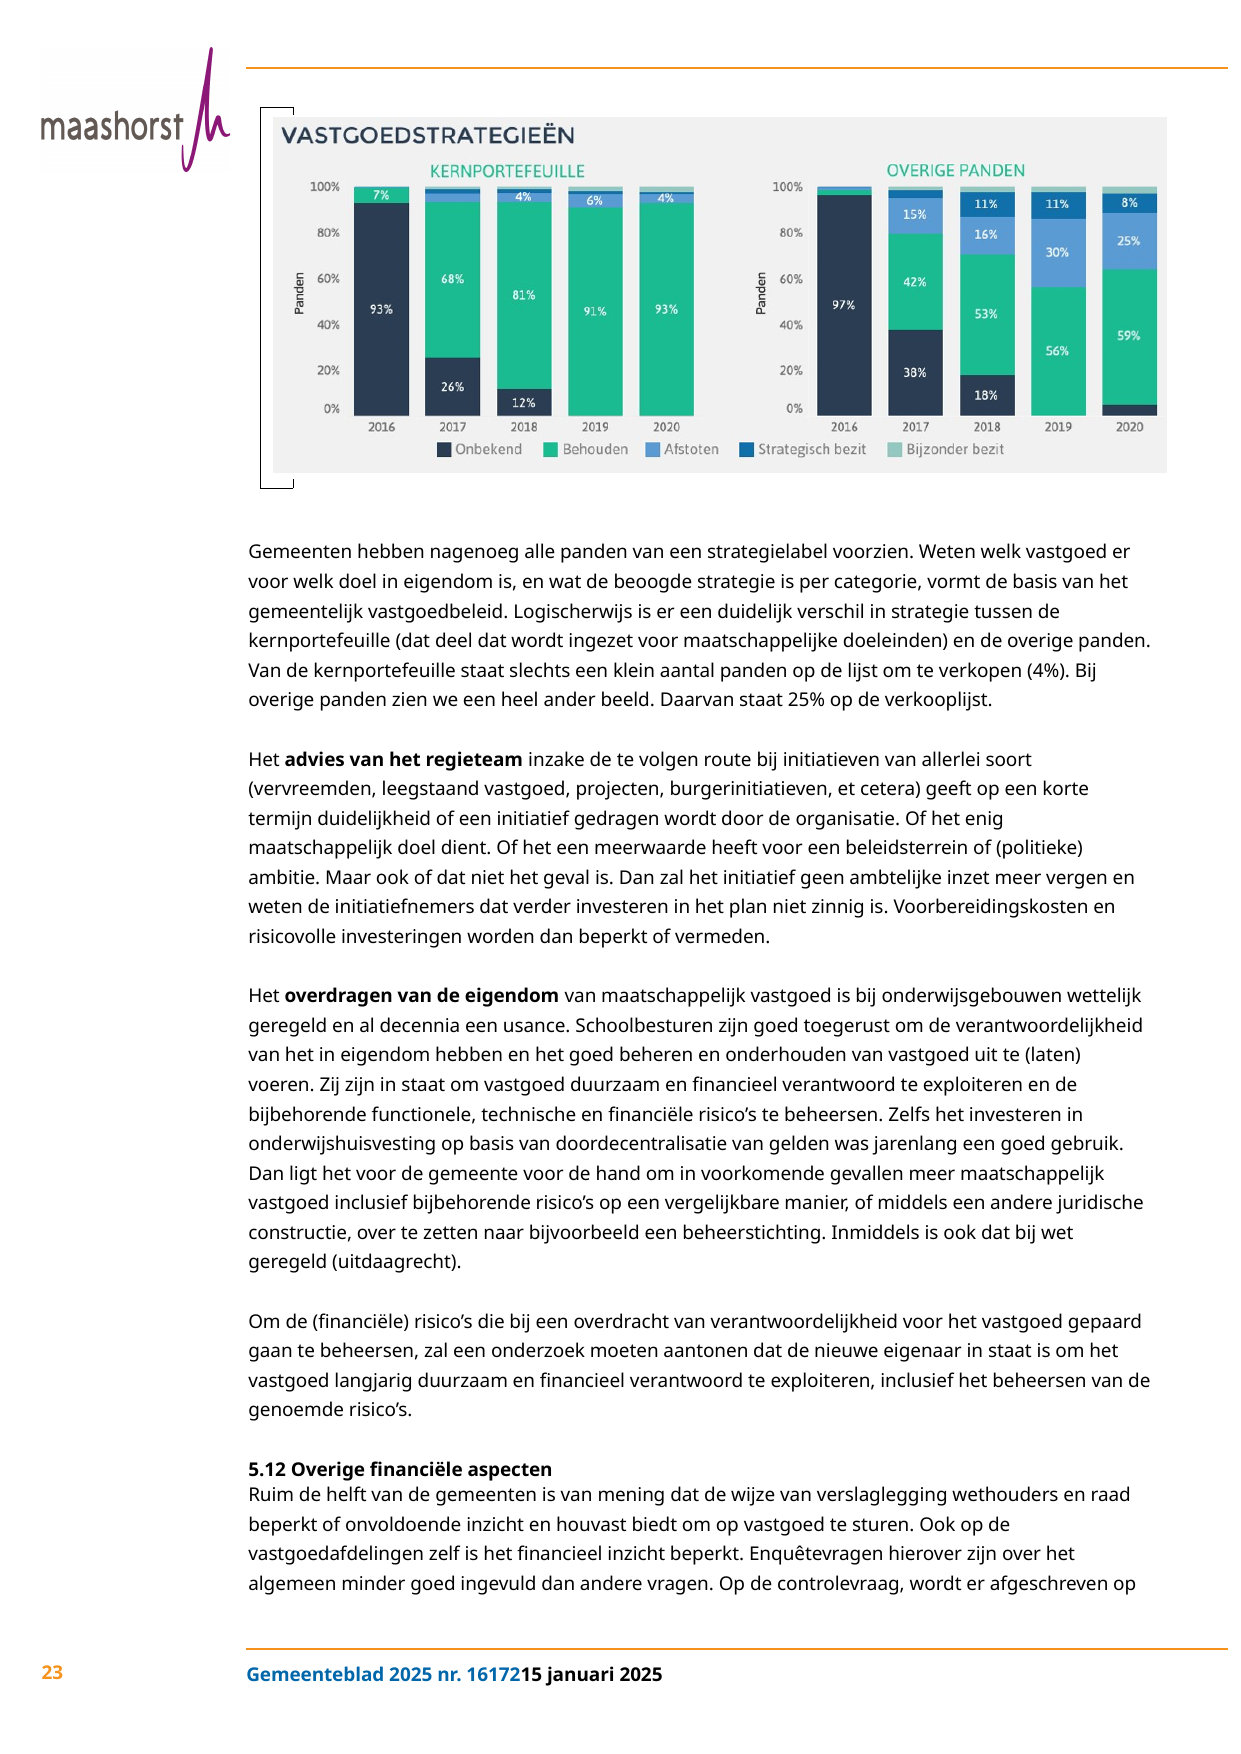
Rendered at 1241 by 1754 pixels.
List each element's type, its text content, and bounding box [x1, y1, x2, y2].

text Ruim de helft van de gemeenten is van mening dat de wijze van verslaglegging wethouders en raad beperkt of onvoldoende inzicht en houvast biedt om op vastgoed te sturen. Ook op de vastgoedafdelingen zelf is het financieel inzicht beperkt. Enquêtevragen hierover zijn over het algemeen minder goed ingevuld dan andere vragen. Op de controlevraag, wordt er afgeschreven op [248, 1481, 1152, 1596]
text 5.12 Overige financiële aspecten [248, 1456, 1152, 1481]
text Dan ligt het voor de gemeente voor de hand om in voorkomende gevallen meer maatschappelijk vastgoed inclusief bijbehorende risico’s op een vergelijkbare manier, of middels een andere juridische constructie, over te zetten naar bijvoorbeeld een beheerstichting. Inmiddels is ook dat bij wet geregeld (uitdaagrecht). [248, 1160, 1152, 1274]
text Het advies van het regieteam inzake de te volgen route bij initiatieven van allerlei soort (vervreemden, leegstaand vastgoed, projecten, burgerinitiatieven, et cetera) geeft op een korte termijn duidelijkheid of een initiatief gedragen wordt door de organisatie. Of het enig maatschappelijk doel dient. Of het een meerwaarde heeft voor een beleidsterrein of (politieke) ambitie. Maar ook of dat niet het geval is. Dan zal het initiatief geen ambtelijke inzet meer vergen en weten de initiatiefnemers dat verder investeren in het plan niet zinnig is. Voorbereidingskosten en risicovolle investeringen worden dan beperkt of vermeden. [248, 746, 1152, 949]
picture [268, 115, 1173, 479]
text Gemeenten hebben nagenoeg alle panden van een strategielabel voorzien. Weten welk vastgoed er voor welk doel in eigendom is, en wat de beoogde strategie is per categorie, vormt de basis van het gemeentelijk vastgoedbeleid. Logischerwijs is er een duidelijk verschil in strategie tussen de kernportefeuille (dat deel dat wordt ingezet voor maatschappelijke doeleinden) en de overige panden. Van de kernportefeuille staat slechts een klein aantal panden op de lijst om te verkopen (4%). Bij overige panden zien we een heel ander beeld. Daarvan staat 25% op de verkooplijst. [248, 539, 1152, 712]
text Het overdragen van de eigendom van maatschappelijk vastgoed is bij onderwijsgebouwen wettelijk geregeld en al decennia een usance. Schoolbesturen zijn goed toegerust om de verantwoordelijkheid van het in eigendom hebben en het goed beheren en onderhouden van vastgoed uit te (laten) voeren. Zij zijn in staat om vastgoed duurzaam en financieel verantwoord te exploiteren en de bijbehorende functionele, technische en financiële risico’s te beheersen. Zelfs het investeren in onderwijshuisvesting op basis van doordecentralisatie van gelden was jarenlang een goed gebruik. [248, 982, 1152, 1156]
picture [41, 47, 231, 172]
text Om de (financiële) risico’s die bij een overdracht van verantwoordelijkheid voor het vastgoed gepaard gaan te beheersen, zal een onderzoek moeten aantonen dat de nieuwe eigenaar in staat is om het vastgoed langjarig duurzaam en financieel verantwoord te exploiteren, inclusief het beheersen van de genoemde risico’s. [248, 1308, 1152, 1422]
